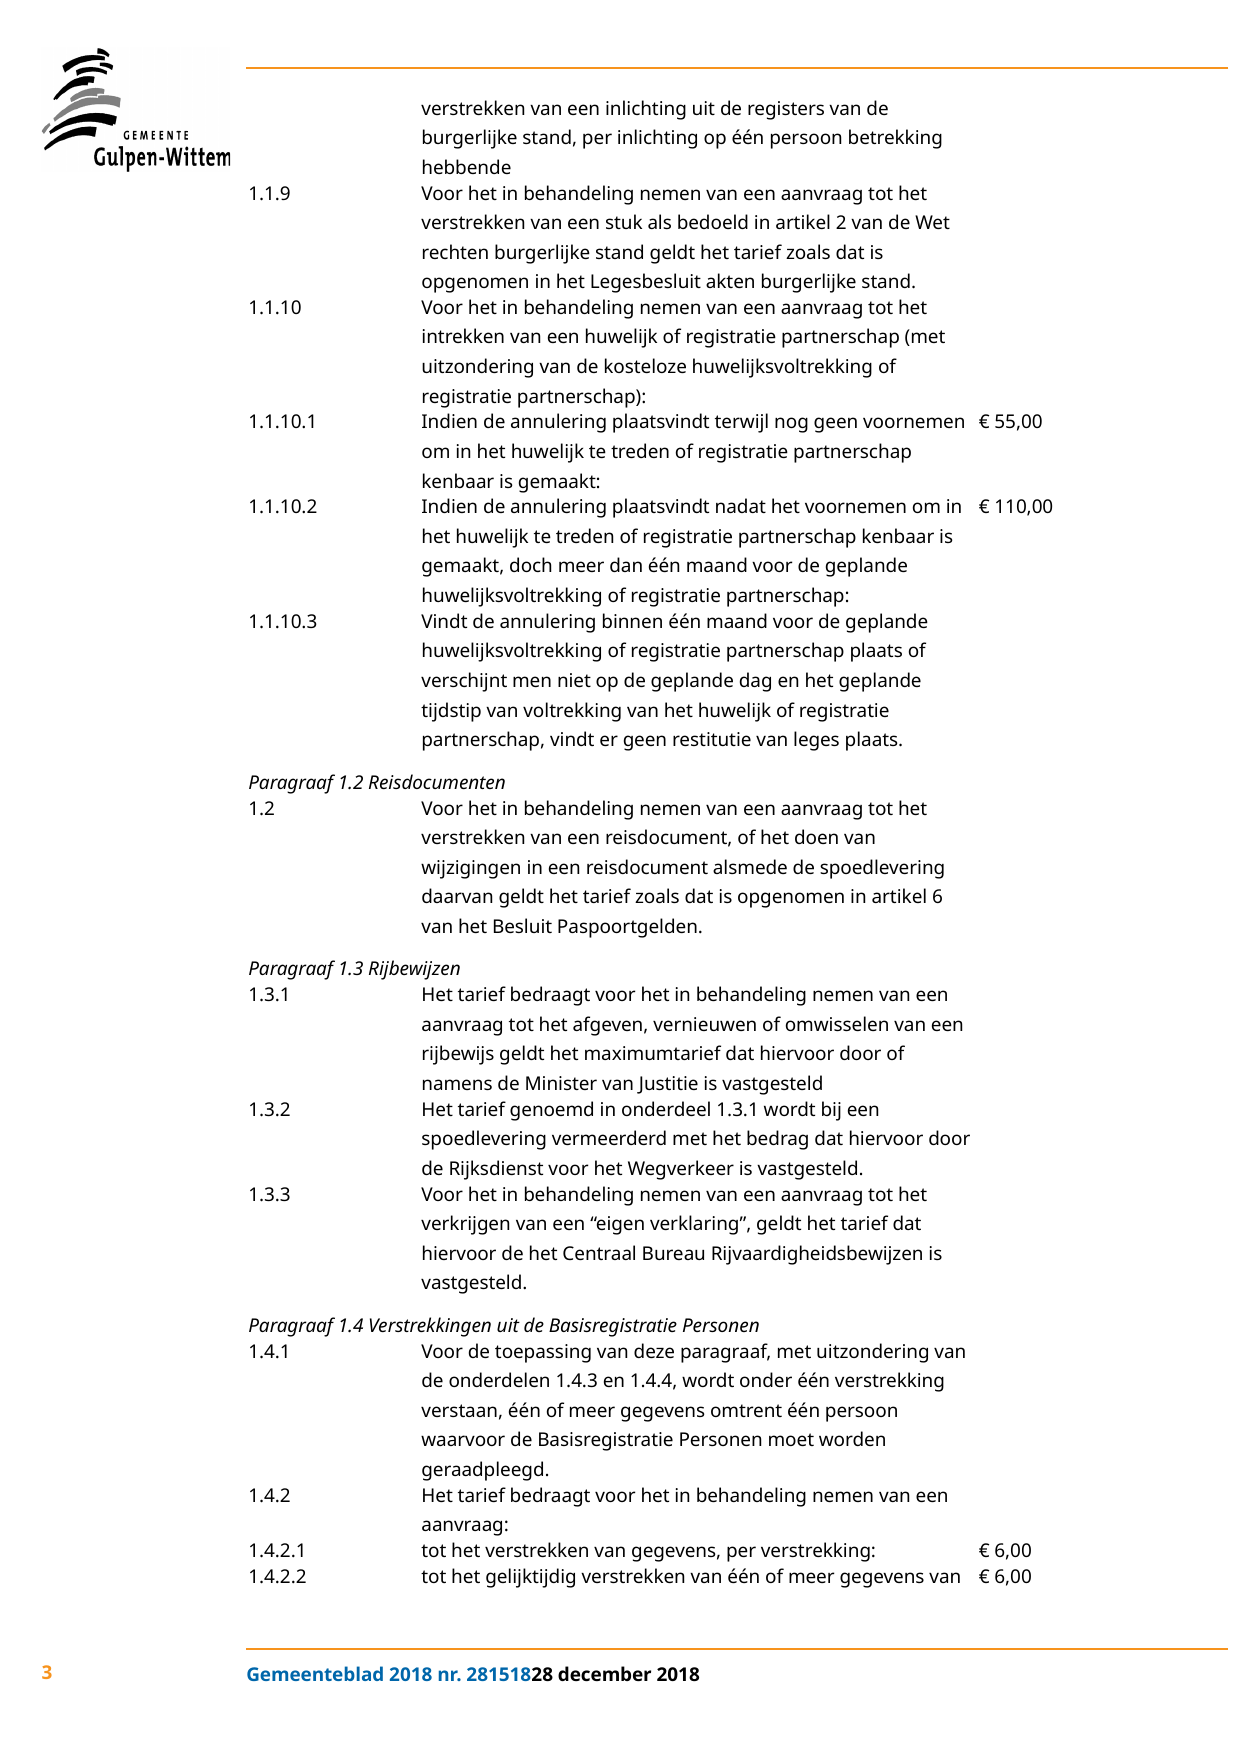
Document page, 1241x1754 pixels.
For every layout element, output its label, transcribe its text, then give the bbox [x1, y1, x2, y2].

text Paragraaf 1.4 Verstrekkingen uit de Basisregistratie Personen [248, 1312, 1152, 1338]
table_cell [979, 1096, 1152, 1181]
table_cell € 6,00 [979, 1563, 1152, 1589]
table_cell 1.3.3 [248, 1181, 421, 1295]
table_cell verstrekken van een inlichting uit de registers van de burgerlijke stand, per inlichting op één persoon betrekking hebbende [421, 95, 978, 180]
table_cell [979, 95, 1152, 180]
text Paragraaf 1.3 Rijbewijzen [248, 956, 1152, 981]
table_cell [979, 180, 1152, 294]
table_cell Vindt de annulering binnen één maand voor de geplande huwelijksvoltrekking of registratie partnerschap plaats of verschijnt men niet op de geplande dag en het geplande tijdstip van voltrekking van het huwelijk of registratie partnerschap, vindt er geen restitutie van leges plaats. [421, 608, 978, 752]
table_cell 1.4.2.2 [248, 1563, 421, 1589]
table_cell Het tarief bedraagt voor het in behandeling nemen van een aanvraag: [421, 1482, 978, 1537]
table_cell € 110,00 [979, 494, 1152, 608]
table_header [979, 795, 1152, 939]
table_cell Het tarief genoemd in onderdeel 1.3.1 wordt bij een spoedlevering vermeerderd met het bedrag dat hiervoor door de Rijksdienst voor het Wegverkeer is vastgesteld. [421, 1096, 978, 1181]
table_cell [979, 608, 1152, 752]
table_cell Indien de annulering plaatsvindt nadat het voornemen om in het huwelijk te treden of registratie partnerschap kenbaar is gemaakt, doch meer dan één maand voor de geplande huwelijksvoltrekking of registratie partnerschap: [421, 494, 978, 608]
table_cell Voor het in behandeling nemen van een aanvraag tot het verstrekken van een stuk als bedoeld in artikel 2 van de Wet rechten burgerlijke stand geldt het tarief zoals dat is opgenomen in het Legesbesluit akten burgerlijke stand. [421, 180, 978, 294]
table_header 1.3.1 [248, 981, 421, 1096]
table_header Voor de toepassing van deze paragraaf, met uitzondering van de onderdelen 1.4.3 en 1.4.4, wordt onder één verstrekking verstaan, één of meer gegevens omtrent één persoon waarvoor de Basisregistratie Personen moet worden geraadpleegd. [421, 1338, 978, 1482]
table_cell 1.1.10.1 [248, 409, 421, 493]
table_cell tot het verstrekken van gegevens, per verstrekking: [421, 1537, 978, 1563]
table_cell € 6,00 [979, 1537, 1152, 1563]
table_cell 1.1.10.3 [248, 608, 421, 752]
table_header 1.4.1 [248, 1338, 421, 1482]
table_cell Voor het in behandeling nemen van een aanvraag tot het intrekken van een huwelijk of registratie partnerschap (met uitzondering van de kosteloze huwelijksvoltrekking of registratie partnerschap): [421, 294, 978, 409]
table_cell [979, 1181, 1152, 1295]
picture [41, 47, 231, 172]
table_cell [979, 1482, 1152, 1537]
table_cell 1.3.2 [248, 1096, 421, 1181]
table_cell [248, 95, 421, 180]
table_cell 1.4.2.1 [248, 1537, 421, 1563]
text Paragraaf 1.2 Reisdocumenten [248, 769, 1152, 794]
table_header [979, 1338, 1152, 1482]
table_header 1.2 [248, 795, 421, 939]
table_header [979, 981, 1152, 1096]
table_cell Voor het in behandeling nemen van een aanvraag tot het verkrijgen van een “eigen verklaring”, geldt het tarief dat hiervoor de het Centraal Bureau Rijvaardigheidsbewijzen is vastgesteld. [421, 1181, 978, 1295]
table_header Voor het in behandeling nemen van een aanvraag tot het verstrekken van een reisdocument, of het doen van wijzigingen in een reisdocument alsmede de spoedlevering daarvan geldt het tarief zoals dat is opgenomen in artikel 6 van het Besluit Paspoortgelden. [421, 795, 978, 939]
table_cell 1.4.2 [248, 1482, 421, 1537]
table_cell [979, 294, 1152, 409]
table_cell 1.1.10.2 [248, 494, 421, 608]
table_cell € 55,00 [979, 409, 1152, 493]
table_cell Indien de annulering plaatsvindt terwijl nog geen voornemen om in het huwelijk te treden of registratie partnerschap kenbaar is gemaakt: [421, 409, 978, 493]
table_header Het tarief bedraagt voor het in behandeling nemen van een aanvraag tot het afgeven, vernieuwen of omwisselen van een rijbewijs geldt het maximumtarief dat hiervoor door of namens de Minister van Justitie is vastgesteld [421, 981, 978, 1096]
table_cell 1.1.9 [248, 180, 421, 294]
table_cell tot het gelijktijdig verstrekken van één of meer gegevens van [421, 1563, 978, 1589]
table_cell 1.1.10 [248, 294, 421, 409]
